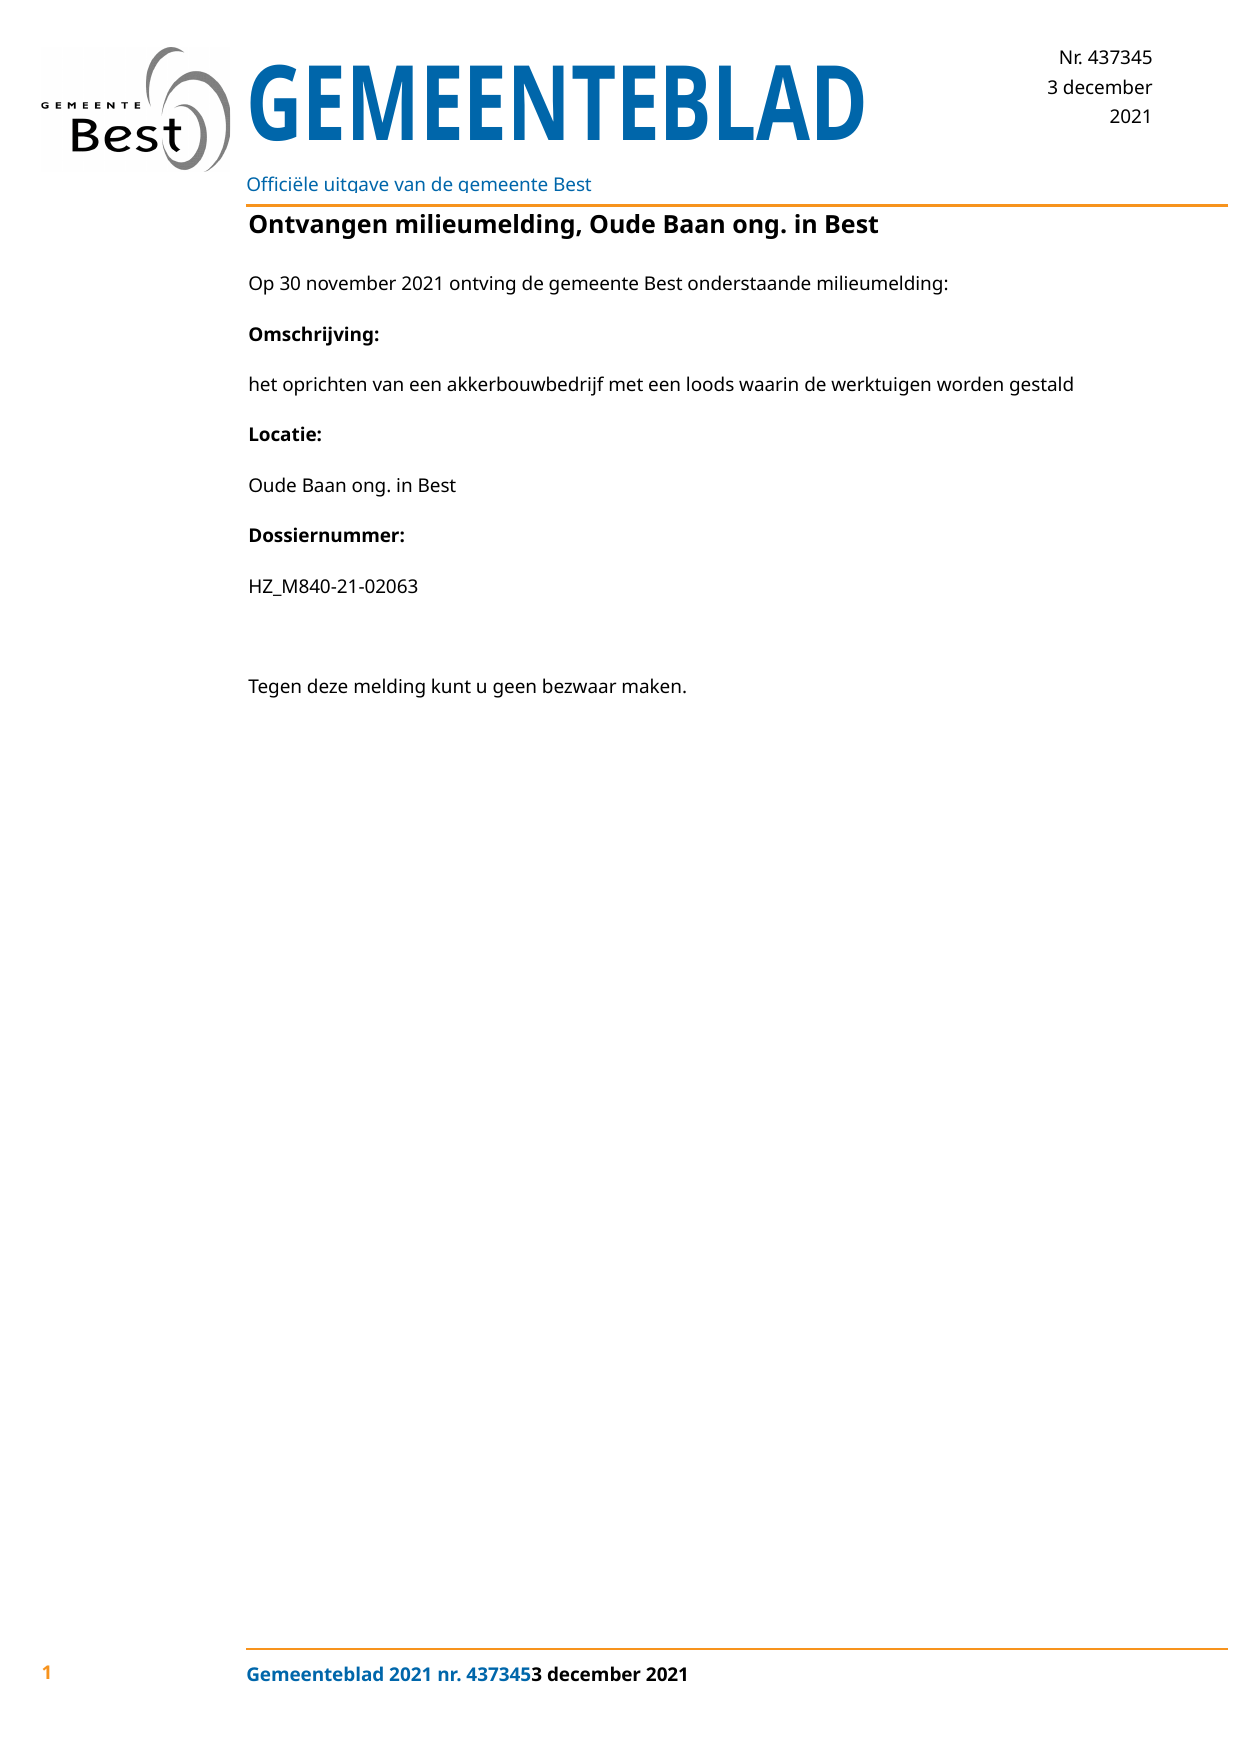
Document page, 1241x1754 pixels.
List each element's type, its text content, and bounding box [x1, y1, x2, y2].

text Ontvangen milieumelding, Oude Baan ong. in Best [248, 207, 1152, 241]
picture [41, 47, 231, 172]
text Tegen deze melding kunt u geen bezwaar maken. [248, 674, 1152, 699]
text Omschrijving: [248, 321, 1152, 346]
text HZ_M840-21-02063 [248, 573, 1152, 598]
text het oprichten van een akkerbouwbedrijf met een loods waarin de werktuigen worden gestald [248, 371, 1152, 397]
text Dossiernummer: [248, 522, 1152, 548]
text Op 30 november 2021 ontving de gemeente Best onderstaande milieumelding: [248, 270, 1152, 296]
text Oude Baan ong. in Best [248, 472, 1152, 498]
text Locatie: [248, 422, 1152, 447]
